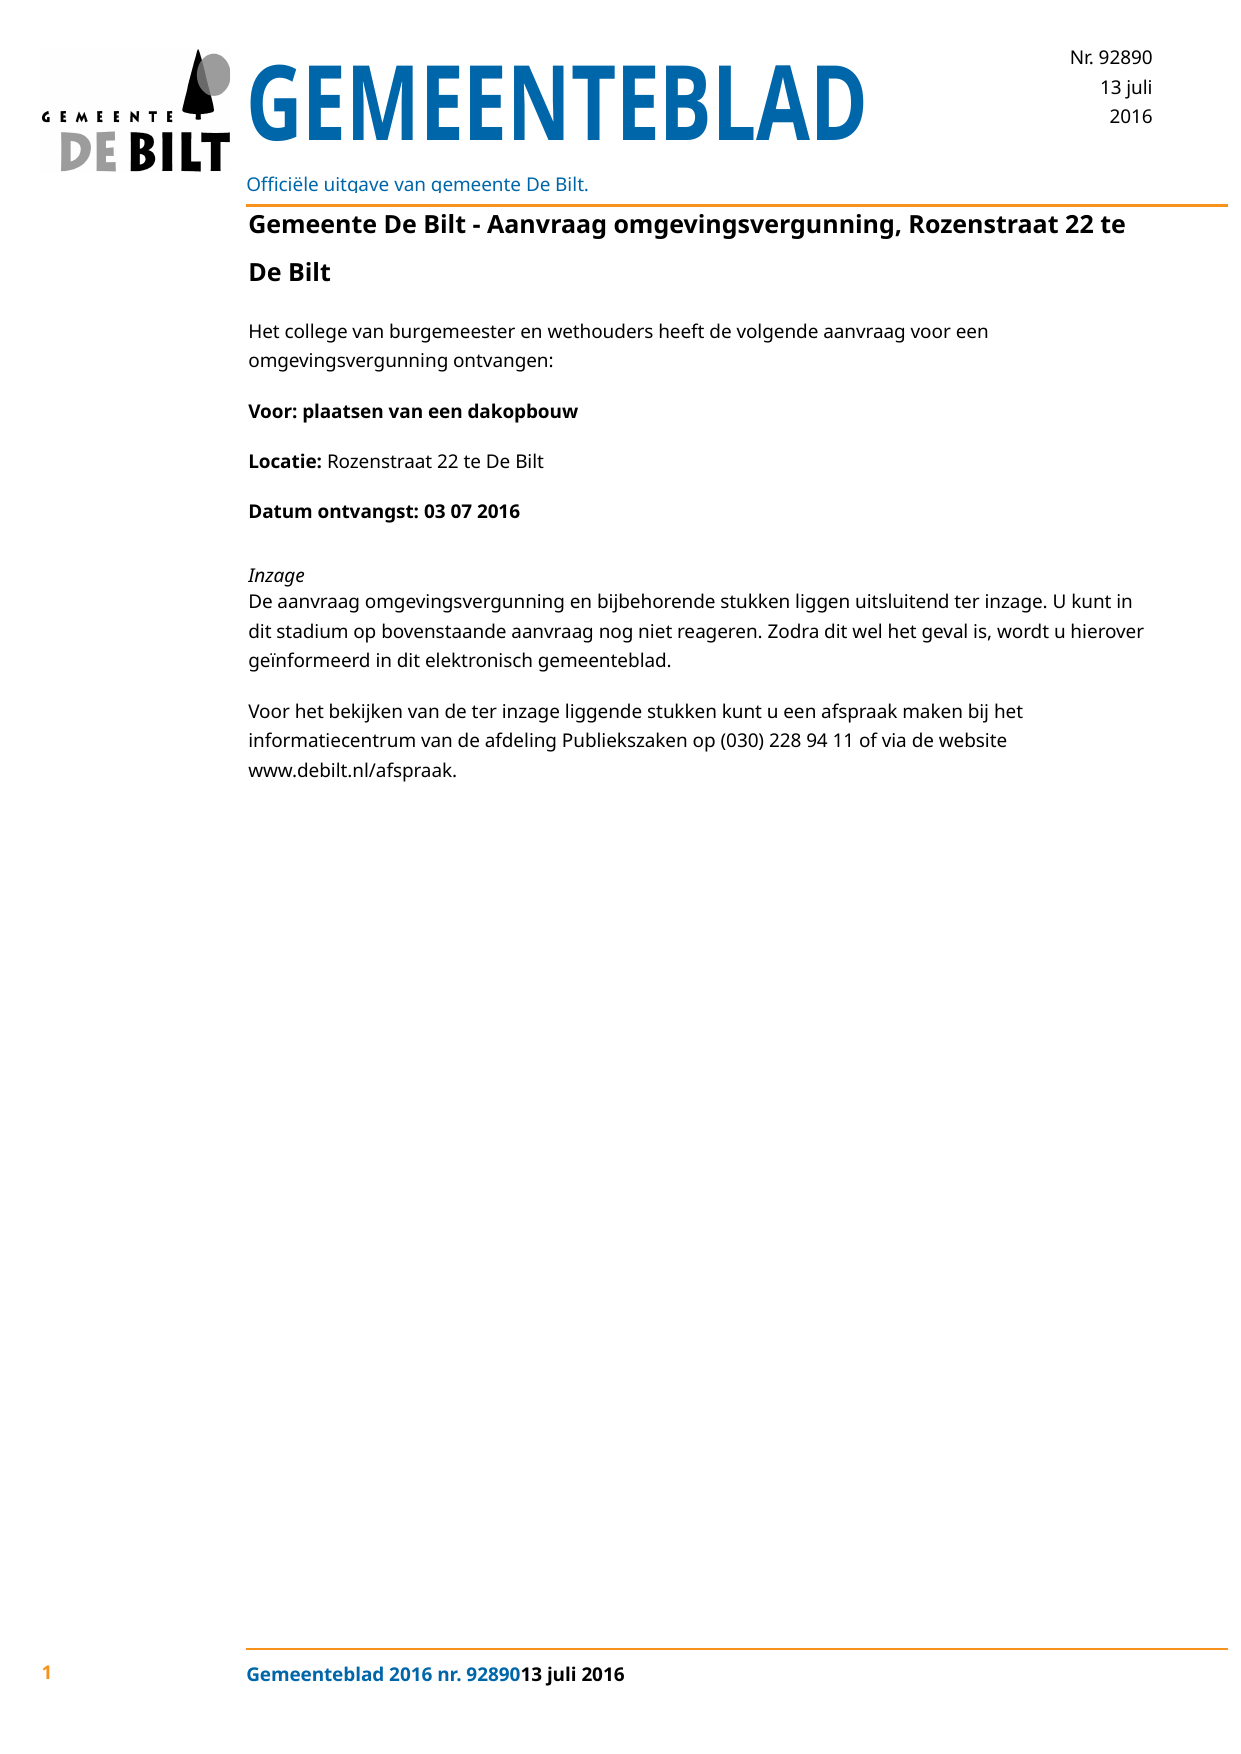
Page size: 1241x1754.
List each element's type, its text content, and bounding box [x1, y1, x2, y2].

text Datum ontvangst: 03 07 2016 [248, 499, 1152, 524]
text Inzage [248, 563, 1152, 588]
text Locatie: Rozenstraat 22 te De Bilt [248, 448, 1152, 474]
text Voor het bekijken van de ter inzage liggende stukken kunt u een afspraak maken bij het informatiecentrum van de afdeling Publiekszaken op (030) 228 94 11 of via de website www.debilt.nl/afspraak. [248, 698, 1152, 783]
text Voor: plaatsen van een dakopbouw [248, 398, 1152, 424]
picture [41, 47, 231, 172]
text Gemeente De Bilt - Aanvraag omgevingsvergunning, Rozenstraat 22 te De Bilt [248, 207, 1152, 288]
text De aanvraag omgevingsvergunning en bijbehorende stukken liggen uitsluitend ter inzage. U kunt in dit stadium op bovenstaande aanvraag nog niet reageren. Zodra dit wel het geval is, wordt u hierover geïnformeerd in dit elektronisch gemeenteblad. [248, 588, 1152, 673]
text Het college van burgemeester en wethouders heeft de volgende aanvraag voor een omgevingsvergunning ontvangen: [248, 318, 1152, 373]
